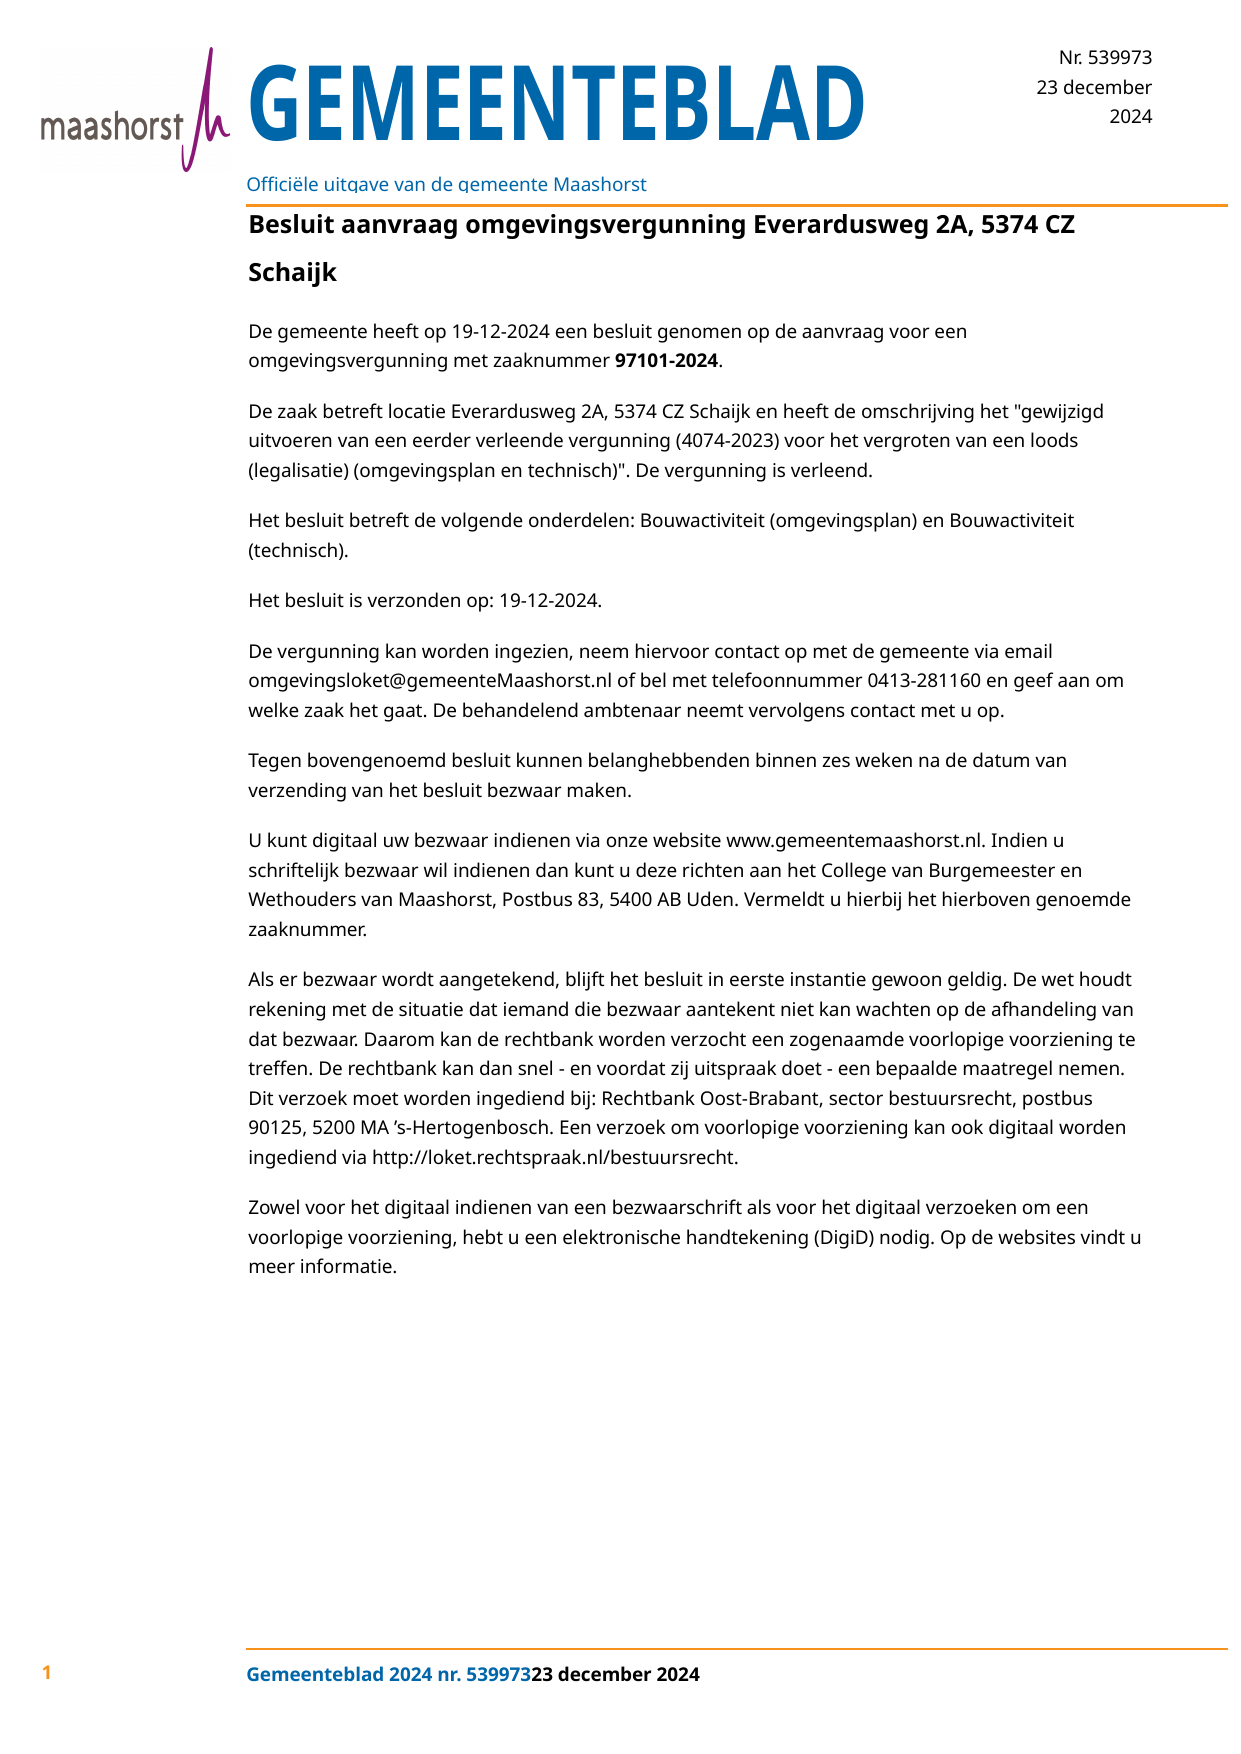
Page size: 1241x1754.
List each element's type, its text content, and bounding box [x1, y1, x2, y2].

text De gemeente heeft op 19-12-2024 een besluit genomen op de aanvraag voor een omgevingsvergunning met zaaknummer 97101-2024. [248, 318, 1152, 373]
text Zowel voor het digitaal indienen van een bezwaarschrift als voor het digitaal verzoeken om een voorlopige voorziening, hebt u een elektronische handtekening (DigiD) nodig. Op de websites vindt u meer informatie. [248, 1194, 1152, 1279]
text Tegen bovengenoemd besluit kunnen belanghebbenden binnen zes weken na de datum van verzending van het besluit bezwaar maken. [248, 747, 1152, 803]
text Het besluit is verzonden op: 19-12-2024. [248, 587, 1152, 613]
text U kunt digitaal uw bezwaar indienen via onze website www.gemeentemaashorst.nl. Indien u schriftelijk bezwaar wil indienen dan kunt u deze richten aan het College van Burgemeester en Wethouders van Maashorst, Postbus 83, 5400 AB Uden. Vermeldt u hierbij het hierboven genoemde zaaknummer. [248, 827, 1152, 942]
text De zaak betreft locatie Everardusweg 2A, 5374 CZ Schaijk en heeft de omschrijving het "gewijzigd uitvoeren van een eerder verleende vergunning (4074-2023) voor het vergroten van een loods (legalisatie) (omgevingsplan en technisch)". De vergunning is verleend. [248, 398, 1152, 483]
text Het besluit betreft de volgende onderdelen: Bouwactiviteit (omgevingsplan) en Bouwactiviteit (technisch). [248, 507, 1152, 563]
text Besluit aanvraag omgevingsvergunning Everardusweg 2A, 5374 CZ Schaijk [248, 207, 1152, 288]
picture [41, 47, 231, 172]
text Als er bezwaar wordt aangetekend, blijft het besluit in eerste instantie gewoon geldig. De wet houdt rekening met de situatie dat iemand die bezwaar aantekent niet kan wachten op de afhandeling van dat bezwaar. Daarom kan de rechtbank worden verzocht een zogenaamde voorlopige voorziening te treffen. De rechtbank kan dan snel - en voordat zij uitspraak doet - een bepaalde maatregel nemen. Dit verzoek moet worden ingediend bij: Rechtbank Oost-Brabant, sector bestuursrecht, postbus 90125, 5200 MA ’s-Hertogenbosch. Een verzoek om voorlopige voorziening kan ook digitaal worden ingediend via http://loket.rechtspraak.nl/bestuursrecht. [248, 967, 1152, 1170]
text De vergunning kan worden ingezien, neem hiervoor contact op met de gemeente via email omgevingsloket@gemeenteMaashorst.nl of bel met telefoonnummer 0413-281160 en geef aan om welke zaak het gaat. De behandelend ambtenaar neemt vervolgens contact met u op. [248, 638, 1152, 723]
